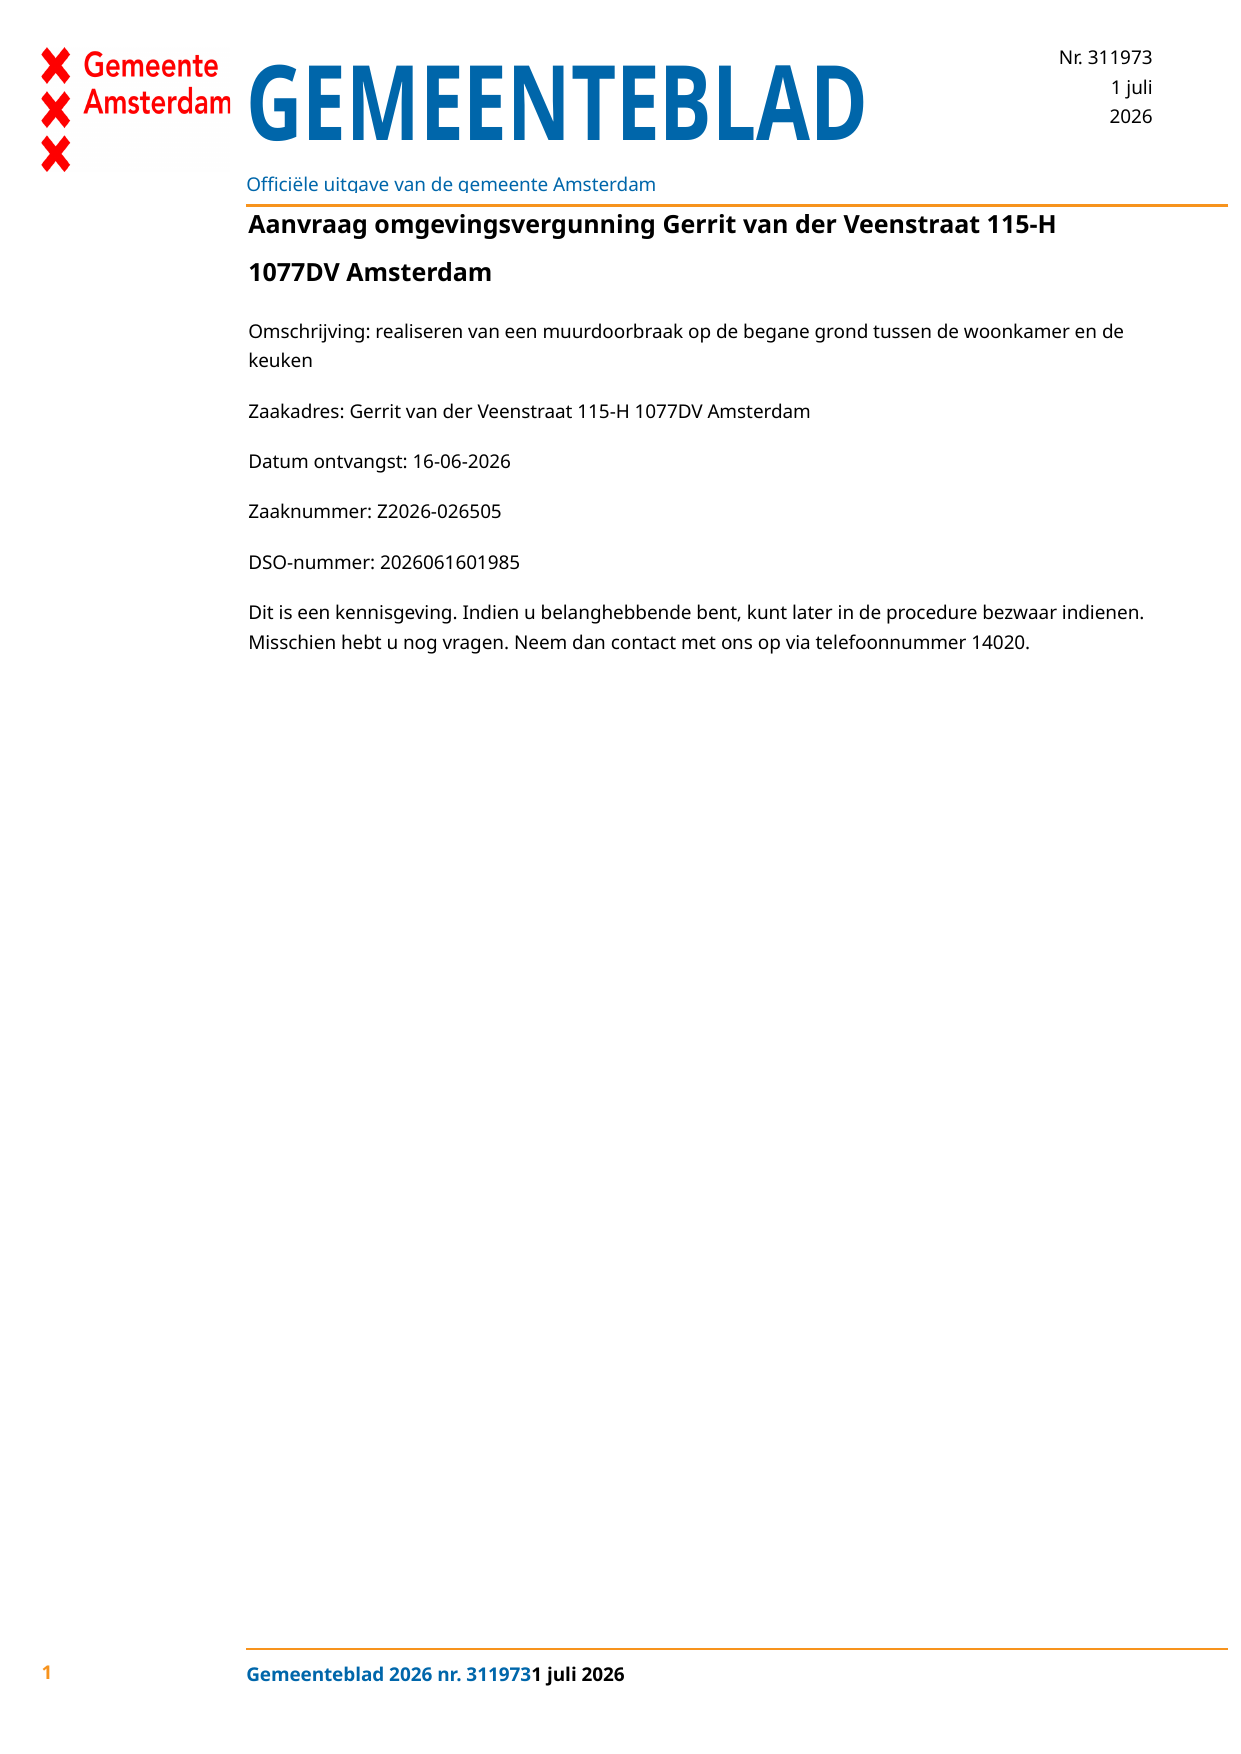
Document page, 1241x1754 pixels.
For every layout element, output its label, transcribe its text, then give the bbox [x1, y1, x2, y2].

text Dit is een kennisgeving. Indien u belanghebbende bent, kunt later in de procedure bezwaar indienen. Misschien hebt u nog vragen. Neem dan contact met ons op via telefoonnummer 14020. [248, 599, 1152, 655]
text Zaakadres: Gerrit van der Veenstraat 115-H 1077DV Amsterdam [248, 398, 1152, 424]
text Datum ontvangst: 16-06-2026 [248, 448, 1152, 474]
picture [41, 47, 231, 172]
text DSO-nummer: 2026061601985 [248, 549, 1152, 575]
text Aanvraag omgevingsvergunning Gerrit van der Veenstraat 115-H 1077DV Amsterdam [248, 207, 1152, 288]
text Omschrijving: realiseren van een muurdoorbraak op de begane grond tussen de woonkamer en de keuken [248, 318, 1152, 373]
text Zaaknummer: Z2026-026505 [248, 499, 1152, 524]
